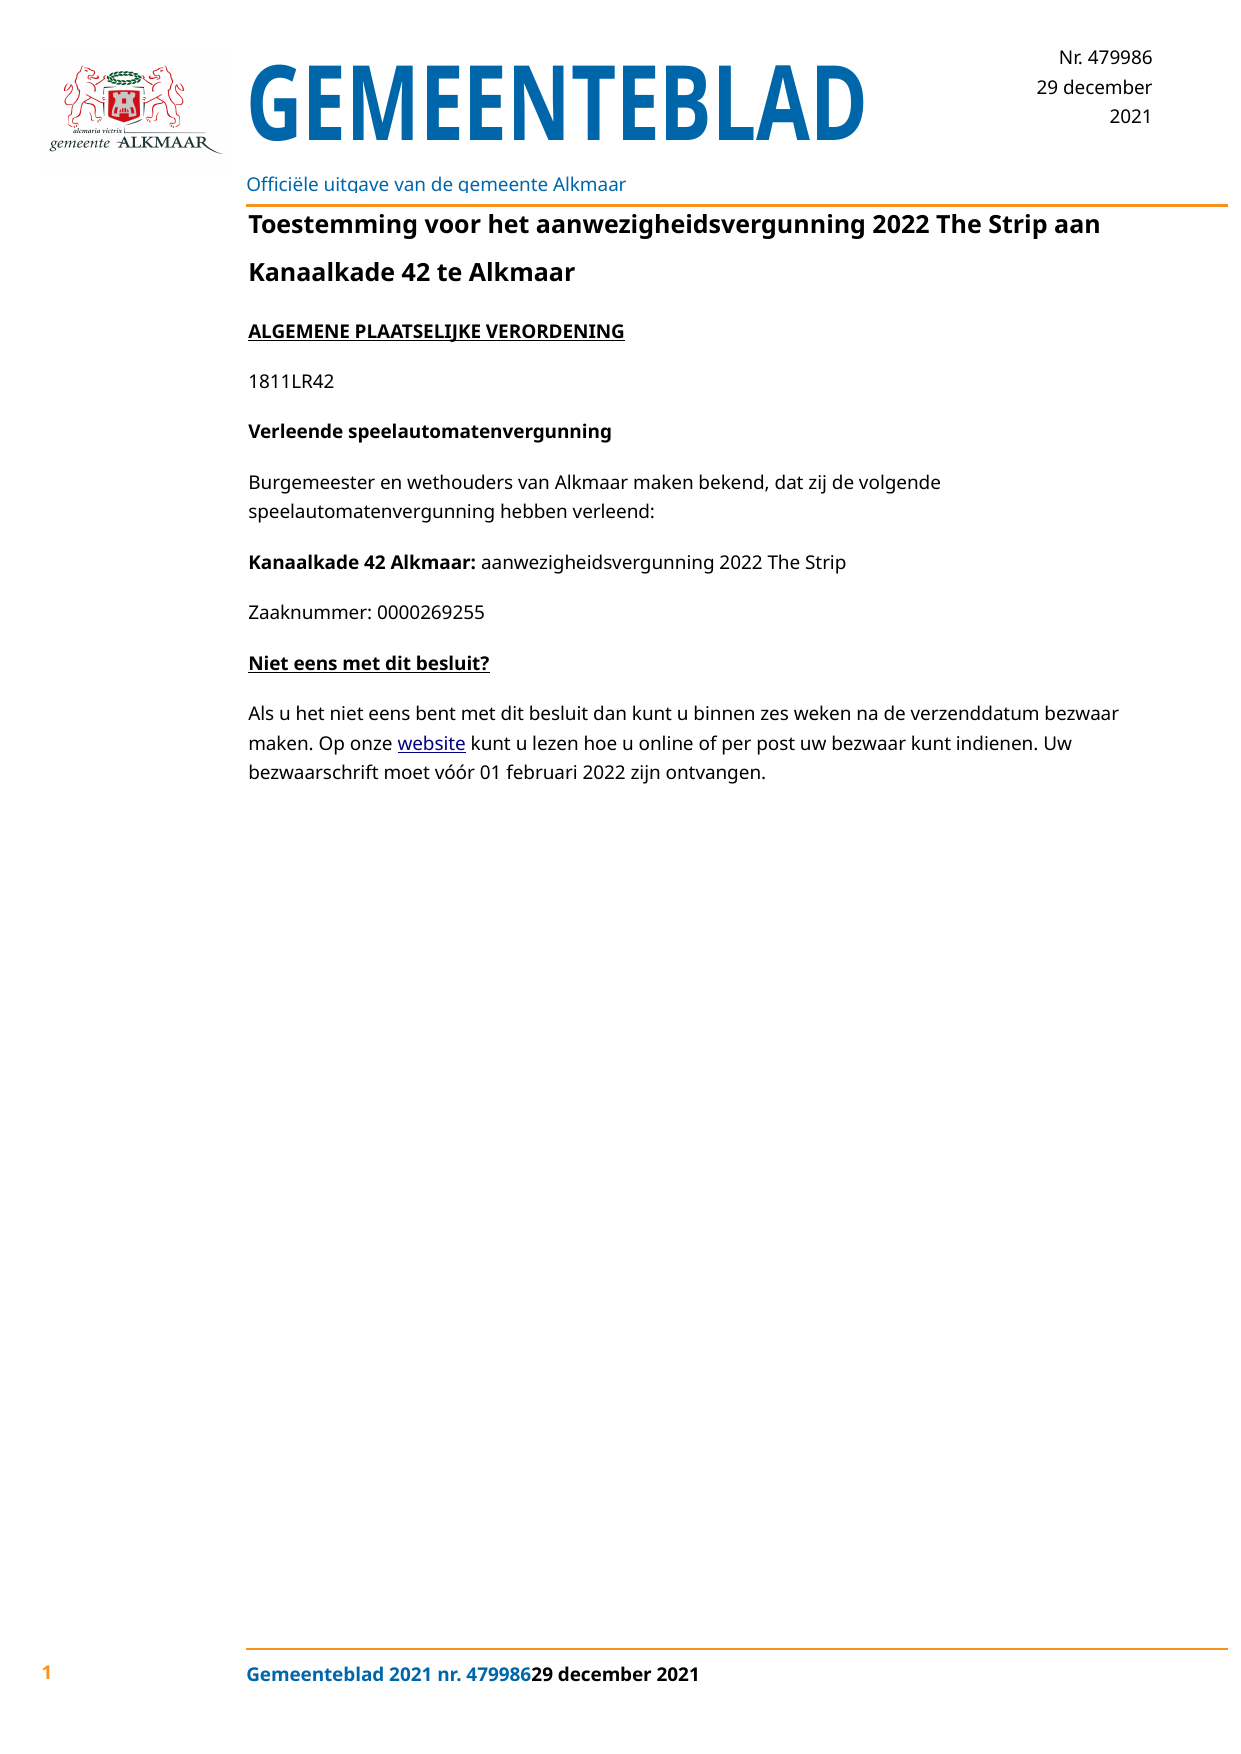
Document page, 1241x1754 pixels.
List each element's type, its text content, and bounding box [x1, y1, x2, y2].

text Als u het niet eens bent met dit besluit dan kunt u binnen zes weken na de verzenddatum bezwaar maken. Op onze website kunt u lezen hoe u online of per post uw bezwaar kunt indienen. Uw bezwaarschrift moet vóór 01 februari 2022 zijn ontvangen. [248, 700, 1152, 785]
text Verleende speelautomatenvergunning [248, 419, 1152, 444]
text Kanaalkade 42 Alkmaar: aanwezigheidsvergunning 2022 The Strip [248, 549, 1152, 575]
text Burgemeester en wethouders van Alkmaar maken bekend, dat zij de volgende speelautomatenvergunning hebben verleend: [248, 469, 1152, 524]
text Zaaknummer: 0000269255 [248, 599, 1152, 625]
text Niet eens met dit besluit? [248, 650, 1152, 676]
text Toestemming voor het aanwezigheidsvergunning 2022 The Strip aan Kanaalkade 42 te Alkmaar [248, 207, 1152, 288]
picture [41, 47, 231, 172]
text 1811LR42 [248, 368, 1152, 394]
text ALGEMENE PLAATSELIJKE VERORDENING [248, 318, 1152, 344]
